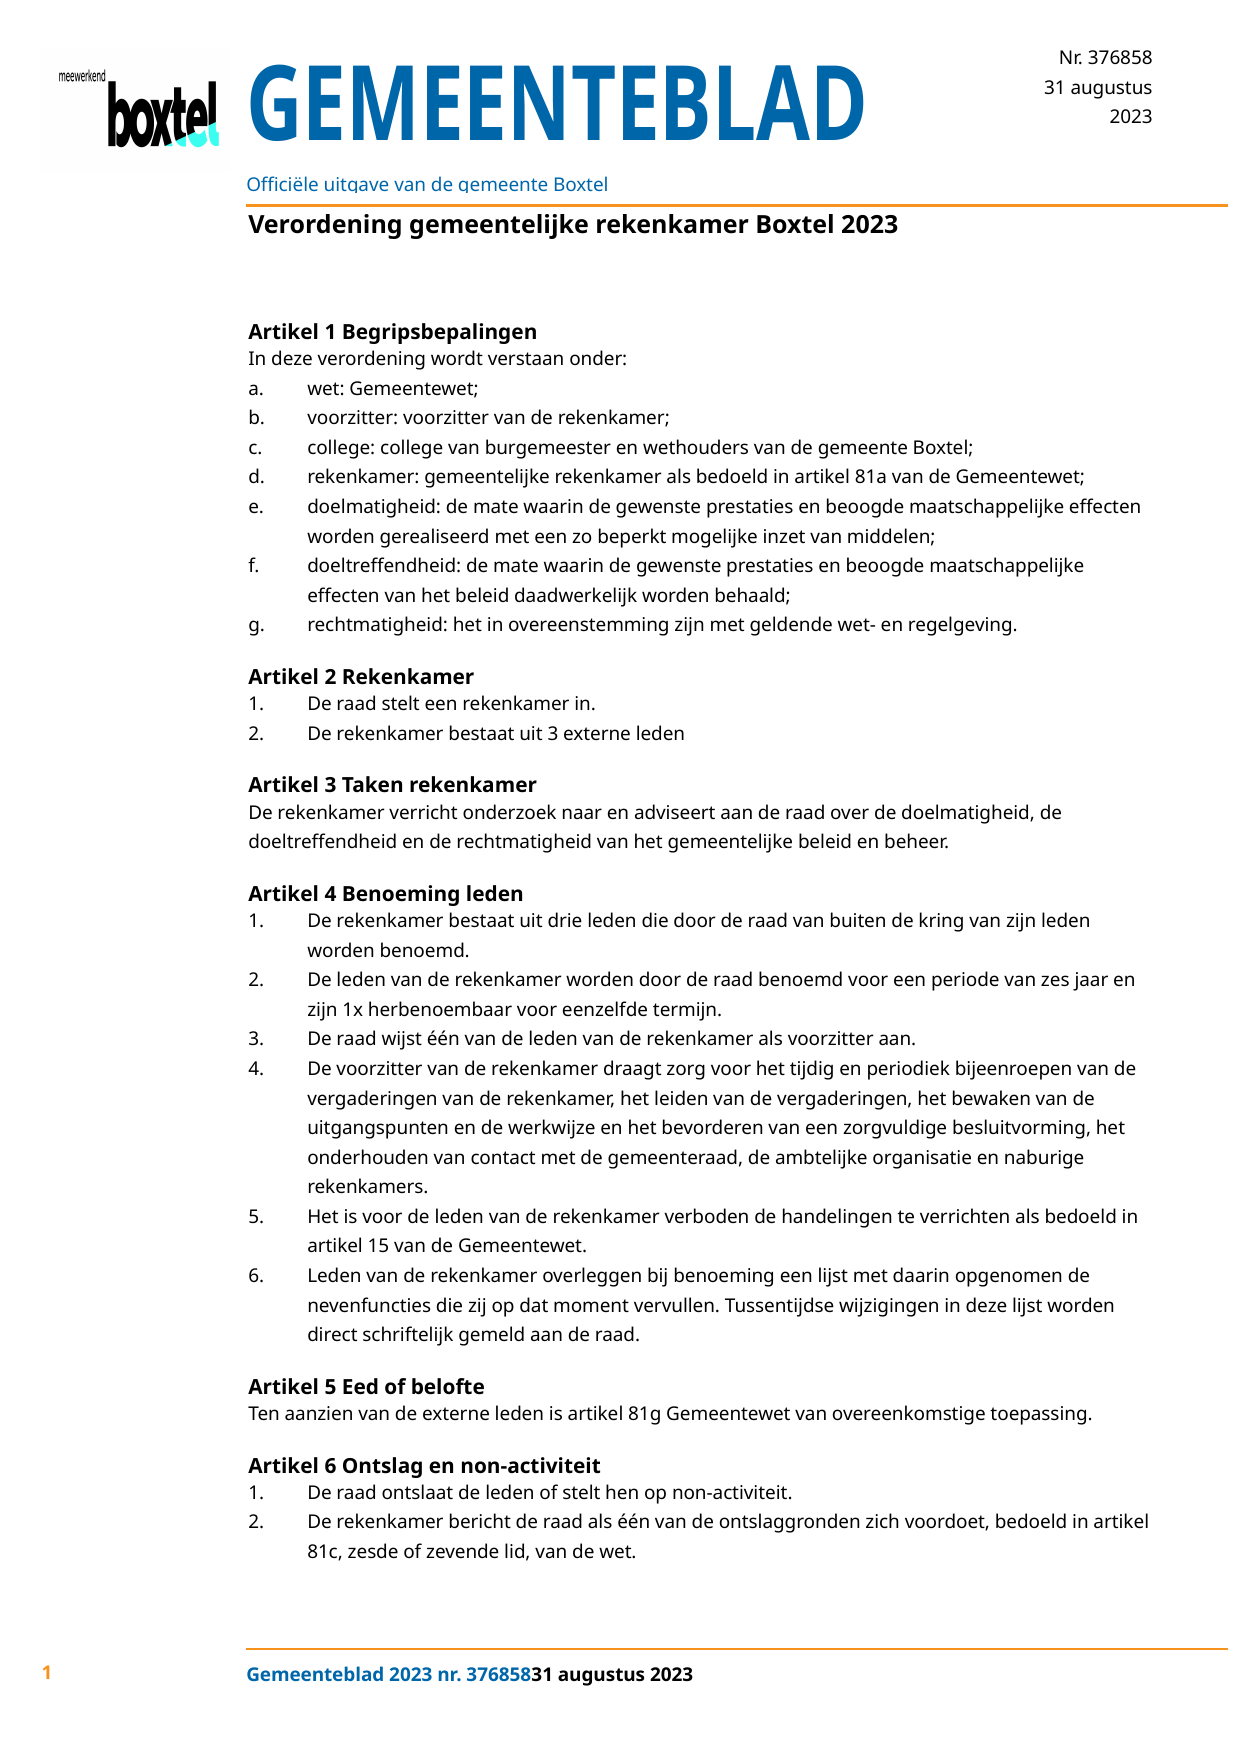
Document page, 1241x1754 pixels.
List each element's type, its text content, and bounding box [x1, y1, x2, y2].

list rechtmatigheid: het in overeenstemming zijn met geldende wet- en regelgeving. [248, 612, 1152, 637]
list Leden van de rekenkamer overleggen bij benoeming een lijst met daarin opgenomen de nevenfuncties die zij op dat moment vervullen. Tussentijdse wijzigingen in deze lijst worden direct schriftelijk gemeld aan de raad. [248, 1262, 1152, 1347]
text Artikel 2 Rekenkamer [248, 662, 1152, 690]
list wet: Gemeentewet; [248, 375, 1152, 401]
text Artikel 6 Ontslag en non-activiteit [248, 1451, 1152, 1479]
list doelmatigheid: de mate waarin de gewenste prestaties en beoogde maatschappelijke effecten worden gerealiseerd met een zo beperkt mogelijke inzet van middelen; [248, 493, 1152, 548]
text De rekenkamer verricht onderzoek naar en adviseert aan de raad over de doelmatigheid, de doeltreffendheid en de rechtmatigheid van het gemeentelijke beleid en beheer. [248, 799, 1152, 854]
list doeltreffendheid: de mate waarin de gewenste prestaties en beoogde maatschappelijke effecten van het beleid daadwerkelijk worden behaald; [248, 552, 1152, 608]
list De voorzitter van de rekenkamer draagt zorg voor het tijdig en periodiek bijeenroepen van de vergaderingen van de rekenkamer, het leiden van de vergaderingen, het bewaken van de uitgangspunten en de werkwijze en het bevorderen van een zorgvuldige besluitvorming, het onderhouden van contact met de gemeenteraad, de ambtelijke organisatie en naburige rekenkamers. [248, 1055, 1152, 1199]
text In deze verordening wordt verstaan onder: [248, 345, 1152, 371]
list De leden van de rekenkamer worden door de raad benoemd voor een periode van zes jaar en zijn 1x herbenoembaar voor eenzelfde termijn. [248, 966, 1152, 1022]
text Artikel 3 Taken rekenkamer [248, 770, 1152, 799]
list De raad stelt een rekenkamer in. [248, 690, 1152, 716]
text Artikel 5 Eed of belofte [248, 1372, 1152, 1400]
text Verordening gemeentelijke rekenkamer Boxtel 2023 [248, 207, 1152, 241]
list De raad wijst één van de leden van de rekenkamer als voorzitter aan. [248, 1026, 1152, 1051]
list De rekenkamer bestaat uit 3 externe leden [248, 720, 1152, 746]
text Artikel 1 Begripsbepalingen [248, 317, 1152, 345]
picture [41, 47, 231, 172]
text Artikel 4 Benoeming leden [248, 879, 1152, 907]
list Het is voor de leden van de rekenkamer verboden de handelingen te verrichten als bedoeld in artikel 15 van de Gemeentewet. [248, 1203, 1152, 1258]
list rekenkamer: gemeentelijke rekenkamer als bedoeld in artikel 81a van de Gemeentewet; [248, 464, 1152, 489]
text Ten aanzien van de externe leden is artikel 81g Gemeentewet van overeenkomstige toepassing. [248, 1400, 1152, 1426]
list voorzitter: voorzitter van de rekenkamer; [248, 404, 1152, 430]
list De rekenkamer bericht de raad als één van de ontslaggronden zich voordoet, bedoeld in artikel 81c, zesde of zevende lid, van de wet. [248, 1509, 1152, 1564]
list De raad ontslaat de leden of stelt hen op non-activiteit. [248, 1479, 1152, 1505]
list De rekenkamer bestaat uit drie leden die door de raad van buiten de kring van zijn leden worden benoemd. [248, 907, 1152, 963]
list college: college van burgemeester en wethouders van de gemeente Boxtel; [248, 434, 1152, 460]
